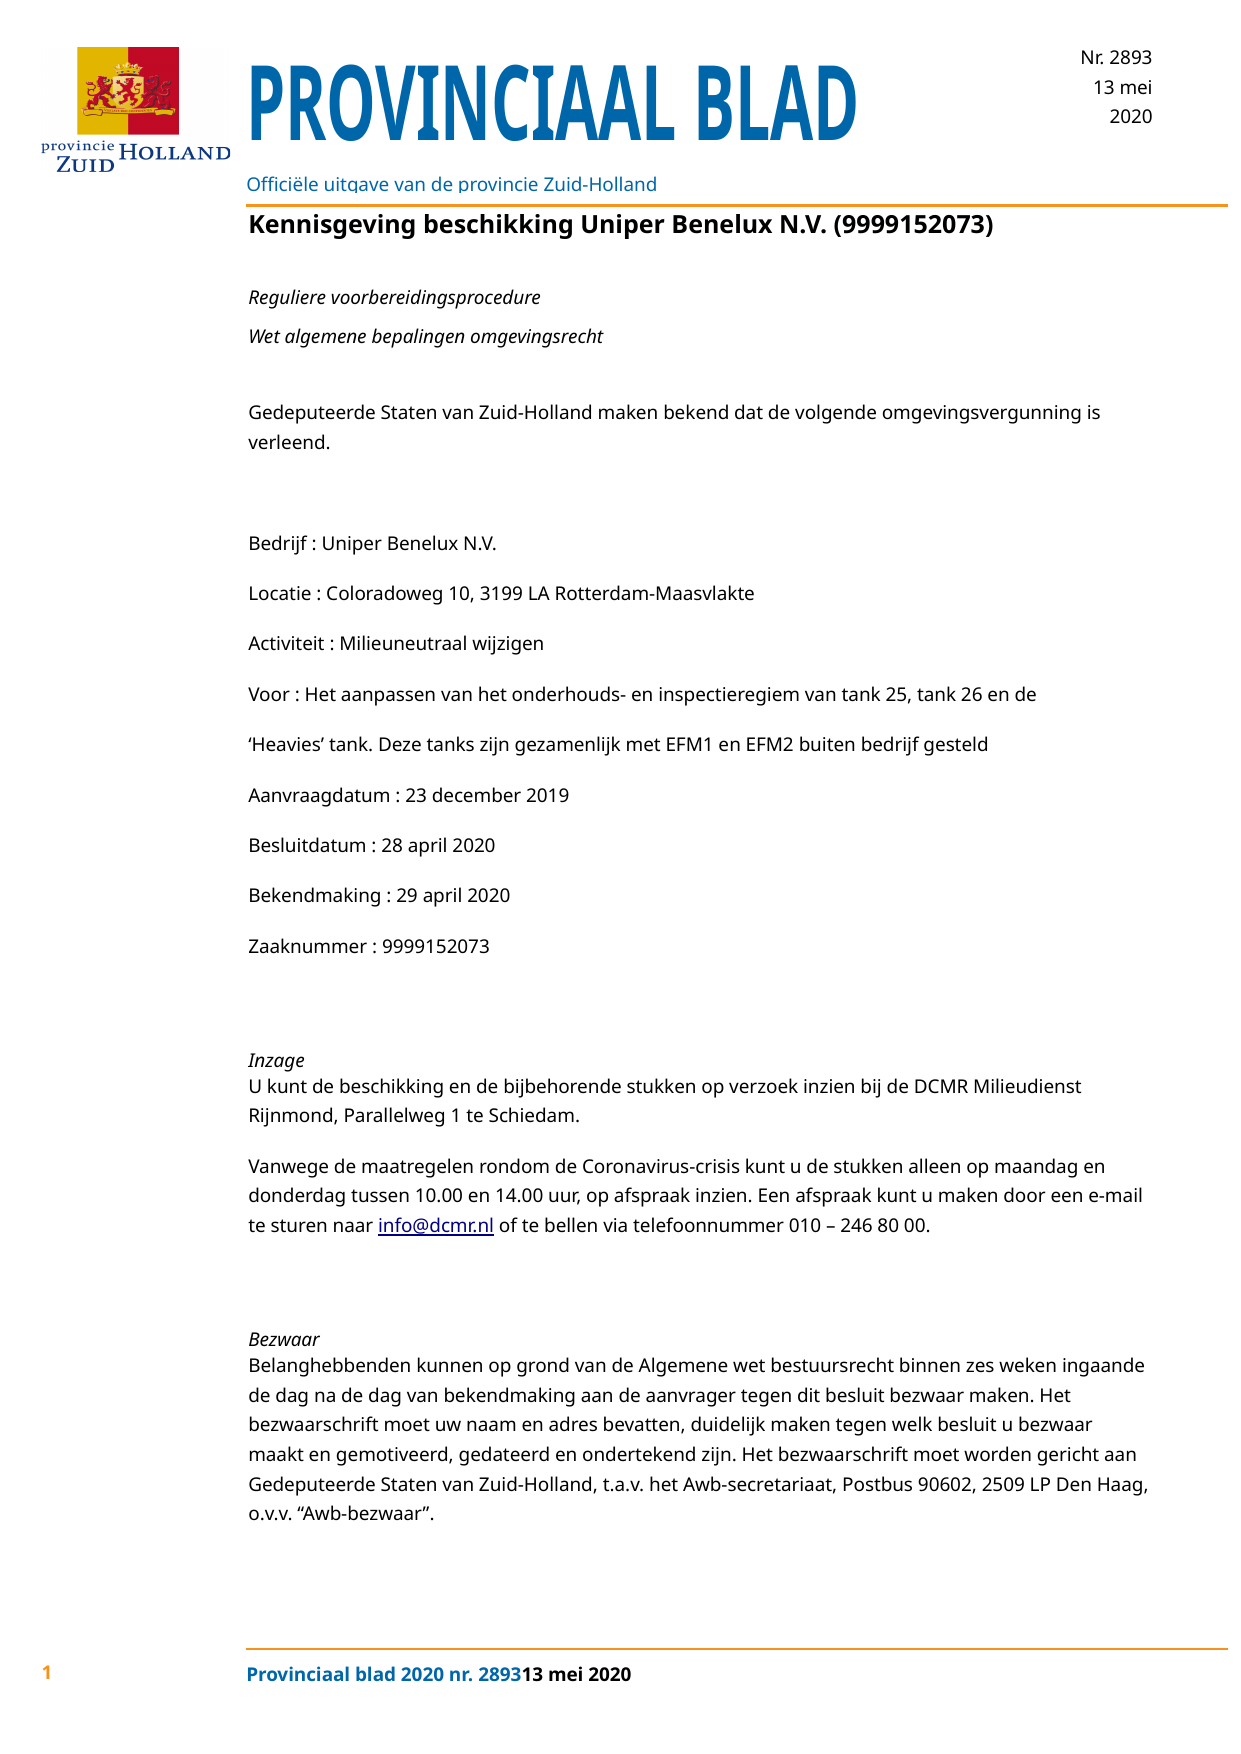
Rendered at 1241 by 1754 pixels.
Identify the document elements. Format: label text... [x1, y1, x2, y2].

text Aanvraagdatum : 23 december 2019 [248, 782, 1152, 807]
text Kennisgeving beschikking Uniper Benelux N.V. (9999152073) [248, 207, 1152, 241]
text Inzage [248, 1047, 1152, 1073]
text Wet algemene bepalingen omgevingsrecht [248, 323, 1152, 349]
text Vanwege de maatregelen rondom de Coronavirus-crisis kunt u de stukken alleen op maandag en donderdag tussen 10.00 en 14.00 uur, op afspraak inzien. Een afspraak kunt u maken door een e-mail te sturen naar info@dcmr.nl of te bellen via telefoonnummer 010 – 246 80 00. [248, 1153, 1152, 1238]
text Bekendmaking : 29 april 2020 [248, 883, 1152, 908]
text Gedeputeerde Staten van Zuid-Holland maken bekend dat de volgende omgevingsvergunning is verleend. [248, 399, 1152, 454]
text U kunt de beschikking en de bijbehorende stukken op verzoek inzien bij de DCMR Milieudienst Rijnmond, Parallelweg 1 te Schiedam. [248, 1073, 1152, 1128]
text Activiteit : Milieuneutraal wijzigen [248, 631, 1152, 656]
text Locatie : Coloradoweg 10, 3199 LA Rotterdam-Maasvlakte [248, 580, 1152, 606]
picture [41, 47, 231, 172]
text Besluitdatum : 28 april 2020 [248, 832, 1152, 858]
text Reguliere voorbereidingsprocedure [248, 284, 1152, 309]
text Bezwaar [248, 1327, 1152, 1352]
text ‘Heavies’ tank. Deze tanks zijn gezamenlijk met EFM1 en EFM2 buiten bedrijf gesteld [248, 731, 1152, 757]
text Belanghebbenden kunnen op grond van de Algemene wet bestuursrecht binnen zes weken ingaande de dag na de dag van bekendmaking aan de aanvrager tegen dit besluit bezwaar maken. Het bezwaarschrift moet uw naam en adres bevatten, duidelijk maken tegen welk besluit u bezwaar maakt en gemotiveerd, gedateerd en ondertekend zijn. Het bezwaarschrift moet worden gericht aan Gedeputeerde Staten van Zuid-Holland, t.a.v. het Awb-secretariaat, Postbus 90602, 2509 LP Den Haag, o.v.v. “Awb-bezwaar”. [248, 1352, 1152, 1526]
text Bedrijf : Uniper Benelux N.V. [248, 530, 1152, 555]
text Zaaknummer : 9999152073 [248, 933, 1152, 959]
text Voor : Het aanpassen van het onderhouds- en inspectieregiem van tank 25, tank 26 en de [248, 681, 1152, 707]
